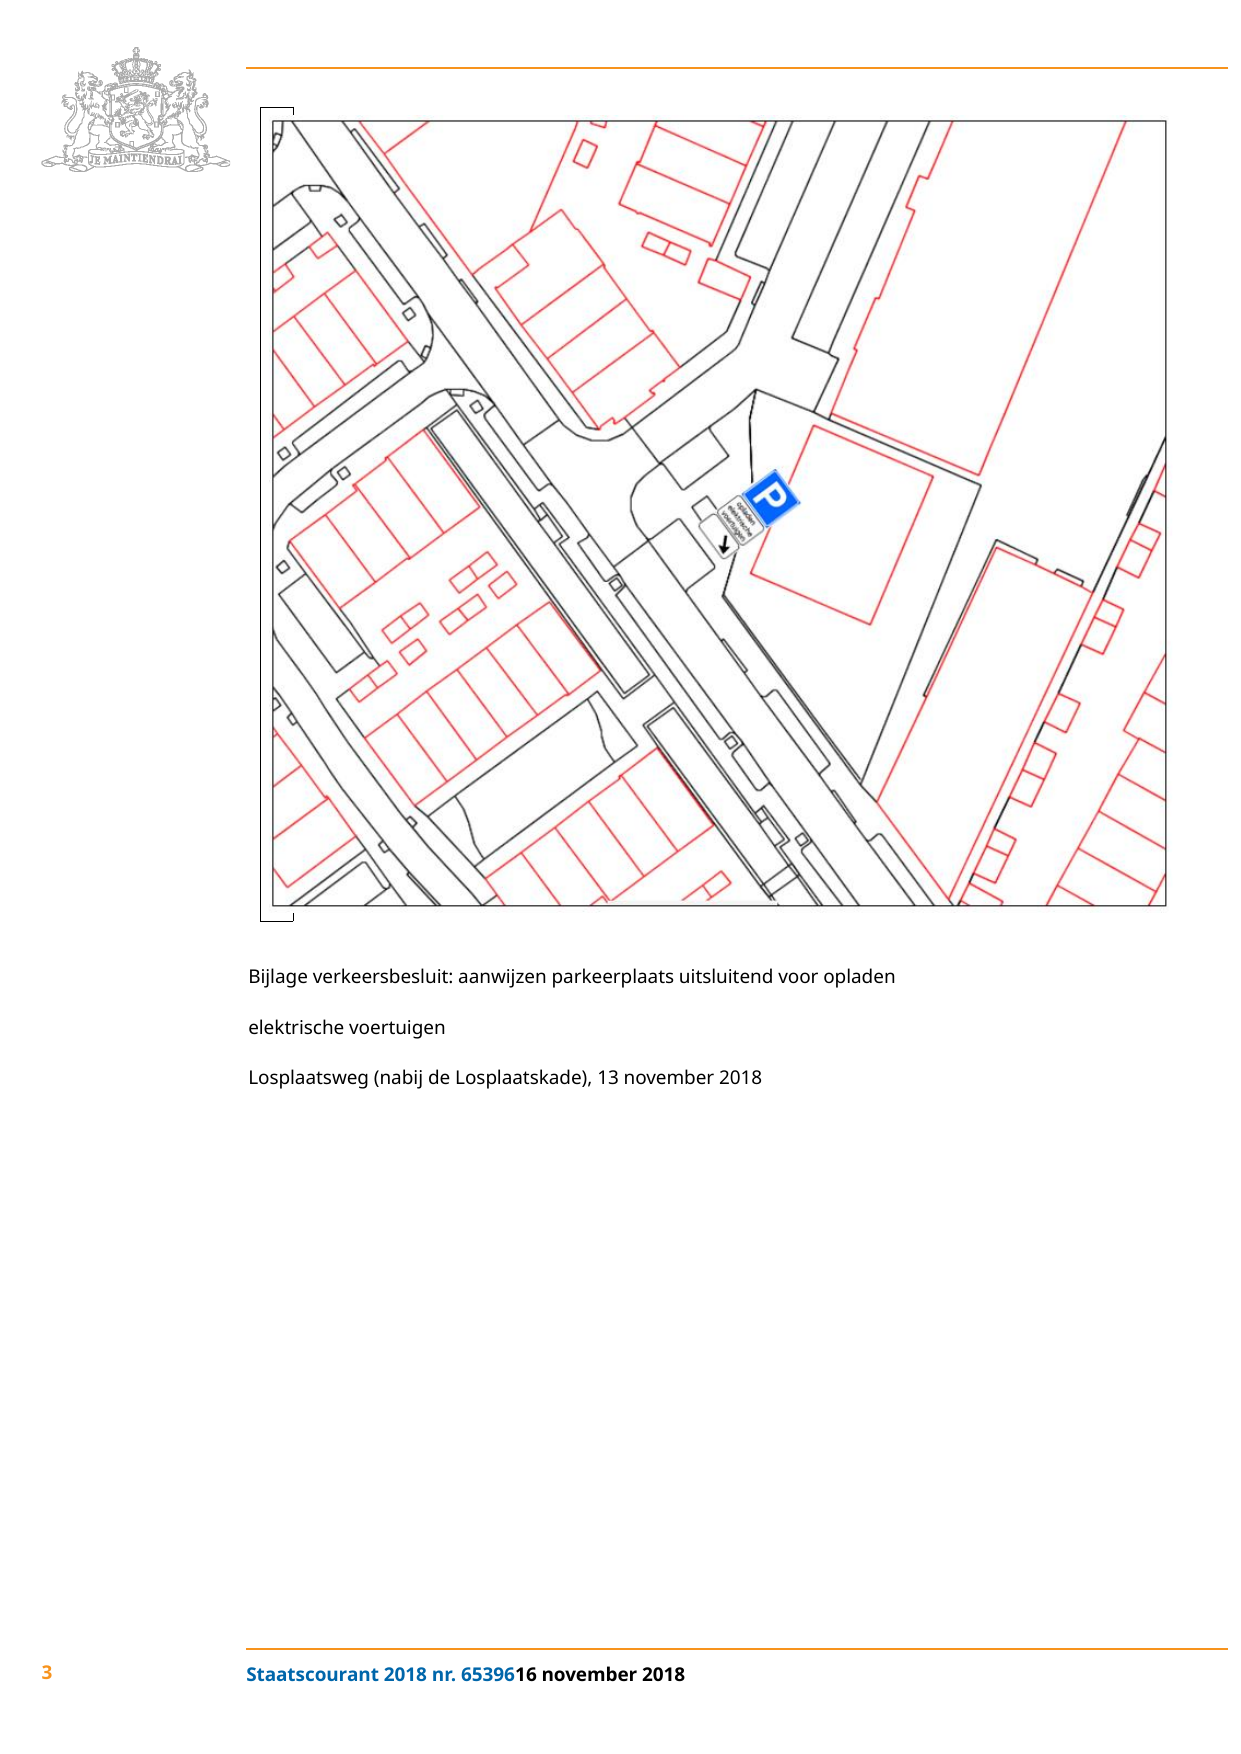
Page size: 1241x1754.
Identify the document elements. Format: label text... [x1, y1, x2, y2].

text Bijlage verkeersbesluit: aanwijzen parkeerplaats uitsluitend voor opladen [248, 963, 1152, 989]
picture [41, 47, 231, 172]
text elektrische voertuigen [248, 1014, 1152, 1040]
text Losplaatsweg (nabij de Losplaatskade), 13 november 2018 [248, 1064, 1152, 1090]
picture [268, 115, 1173, 913]
